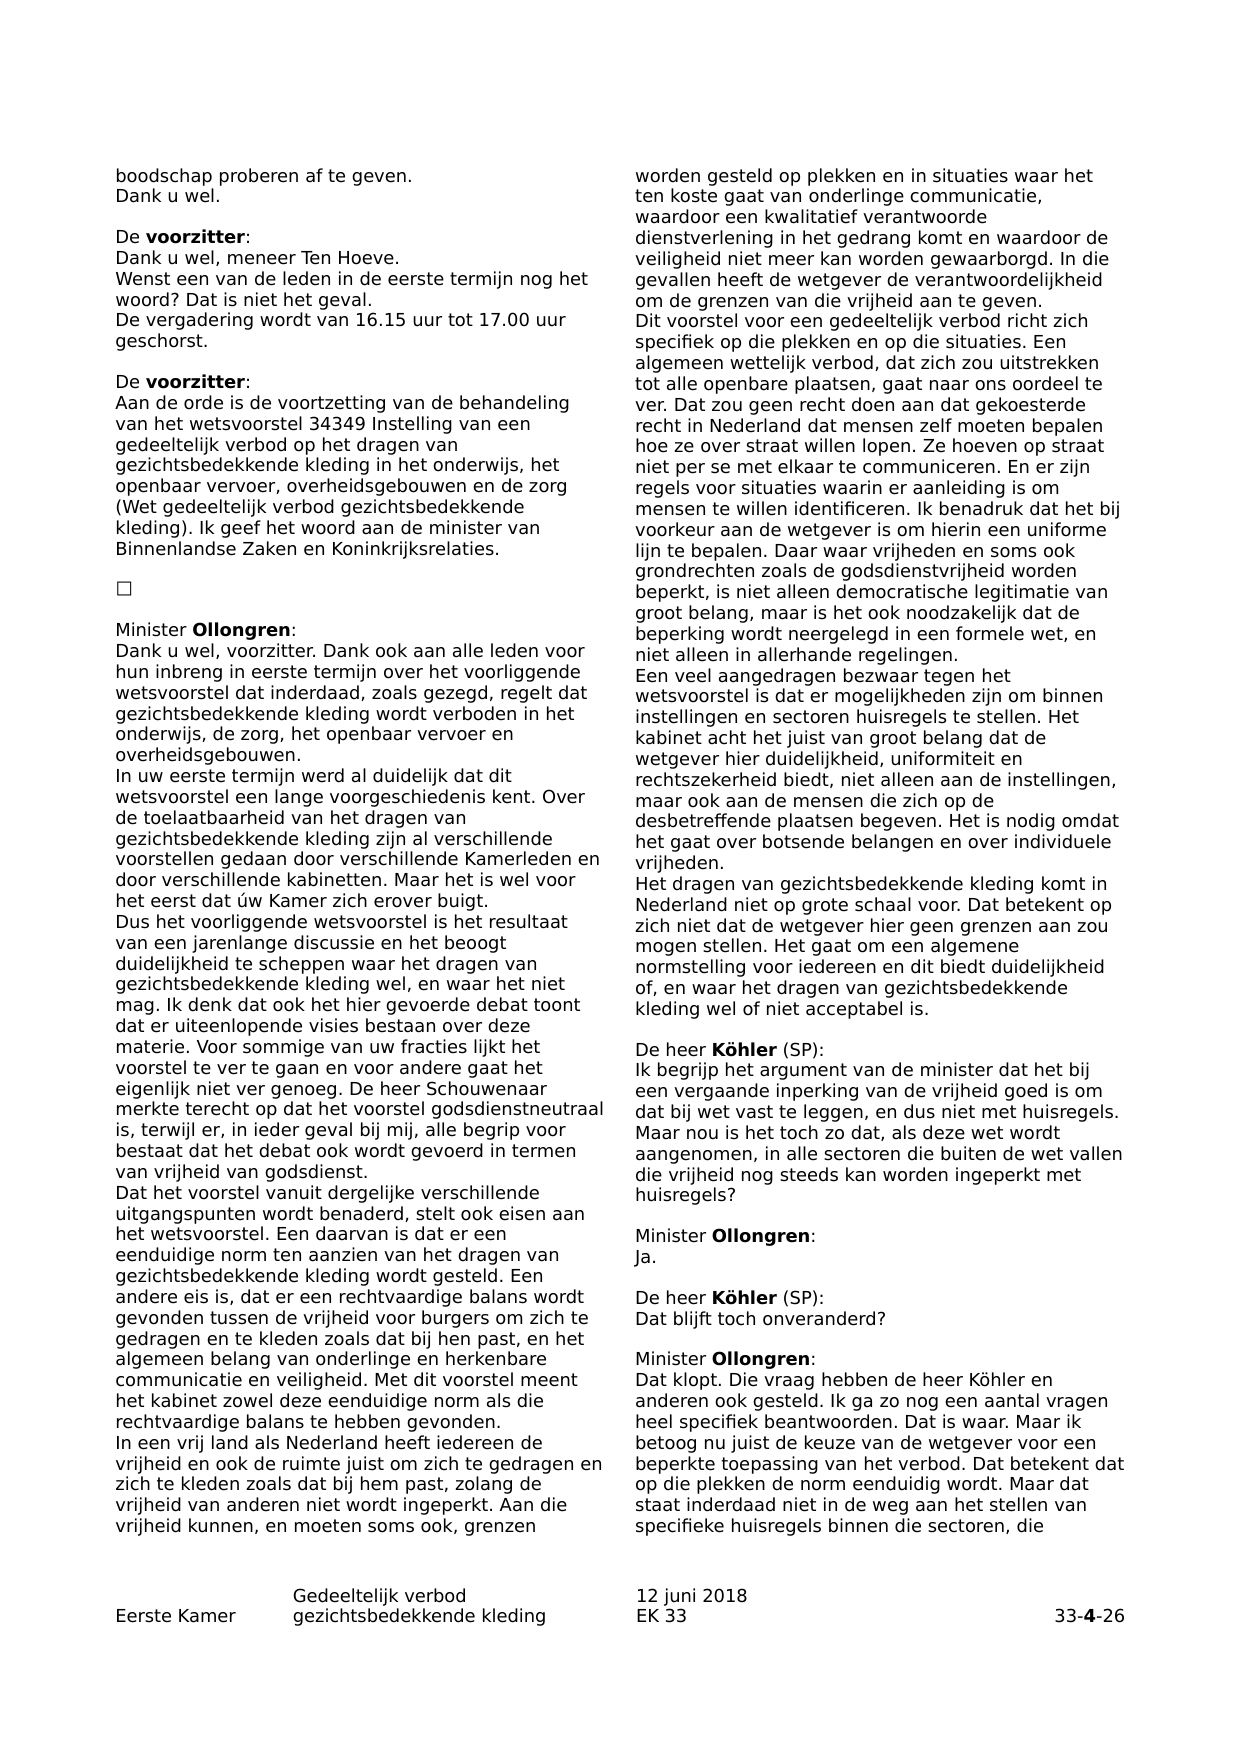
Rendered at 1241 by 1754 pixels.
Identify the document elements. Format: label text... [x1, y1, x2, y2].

text In uw eerste termijn werd al duidelijk dat dit wetsvoorstel een lange voorgeschiedenis kent. Over de toelaatbaarheid van het dragen van gezichtsbedekkende kleding zijn al verschillende voorstellen gedaan door verschillende Kamerleden en door verschillende kabinetten. Maar het is wel voor het eerst dat úw Kamer zich erover buigt. [115, 766, 605, 912]
text Ik begrijp het argument van de minister dat het bij een vergaande inperking van de vrijheid goed is om dat bij wet vast te leggen, en dus niet met huisregels. Maar nou is het toch zo dat, als deze wet wordt aangenomen, in alle sectoren die buiten de wet vallen die vrijheid nog steeds kan worden ingeperkt met huisregels? [635, 1060, 1125, 1206]
text Het dragen van gezichtsbedekkende kleding komt in Nederland niet op grote schaal voor. Dat betekent op zich niet dat de wetgever hier geen grenzen aan zou mogen stellen. Het gaat om een algemene normstelling voor iedereen en dit biedt duidelijkheid of, en waar het dragen van gezichtsbedekkende kleding wel of niet acceptabel is. [635, 874, 1125, 1019]
text De heer Köhler (SP): [635, 1039, 1125, 1060]
text De vergadering wordt van 16.15 uur tot 17.00 uur geschorst. [115, 310, 605, 352]
text De voorzitter: [115, 227, 605, 248]
text In een vrij land als Nederland heeft iedereen de vrijheid en ook de ruimte juist om zich te gedragen en zich te kleden zoals dat bij hem past, zolang de vrijheid van anderen niet wordt ingeperkt. Aan die vrijheid kunnen, en moeten soms ook, grenzen [115, 1432, 605, 1537]
text Aan de orde is de voortzetting van de behandeling van het wetsvoorstel 34349 Instelling van een gedeeltelijk verbod op het dragen van gezichtsbedekkende kleding in het onderwijs, het openbaar vervoer, overheidsgebouwen en de zorg (Wet gedeeltelijk verbod gezichtsbedekkende kleding). Ik geef het woord aan de minister van Binnenlandse Zaken en Koninkrijksrelaties. [115, 393, 605, 559]
text Minister Ollongren: [115, 620, 605, 641]
text ⬜ [115, 579, 605, 600]
text De voorzitter: [115, 372, 605, 393]
text Minister Ollongren: [635, 1349, 1125, 1370]
text Wenst een van de leden in de eerste termijn nog het woord? Dat is niet het geval. [115, 268, 605, 310]
text Dat blijft toch onveranderd? [635, 1308, 1125, 1329]
text Dat het voorstel vanuit dergelijke verschillende uitgangspunten wordt benaderd, stelt ook eisen aan het wetsvoorstel. Een daarvan is dat er een eenduidige norm ten aanzien van het dragen van gezichtsbedekkende kleding wordt gesteld. Een andere eis is, dat er een rechtvaardige balans wordt gevonden tussen de vrijheid voor burgers om zich te gedragen en te kleden zoals dat bij hen past, en het algemeen belang van onderlinge en herkenbare communicatie en veiligheid. Met dit voorstel meent het kabinet zowel deze eenduidige norm als die rechtvaardige balans te hebben gevonden. [115, 1182, 605, 1432]
text Dus het voorliggende wetsvoorstel is het resultaat van een jarenlange discussie en het beoogt duidelijkheid te scheppen waar het dragen van gezichtsbedekkende kleding wel, en waar het niet mag. Ik denk dat ook het hier gevoerde debat toont dat er uiteenlopende visies bestaan over deze materie. Voor sommige van uw fracties lijkt het voorstel te ver te gaan en voor andere gaat het eigenlijk niet ver genoeg. De heer Schouwenaar merkte terecht op dat het voorstel godsdienstneutraal is, terwijl er, in ieder geval bij mij, alle begrip voor bestaat dat het debat ook wordt gevoerd in termen van vrijheid van godsdienst. [115, 912, 605, 1182]
text De heer Köhler (SP): [635, 1288, 1125, 1308]
text worden gesteld op plekken en in situaties waar het ten koste gaat van onderlinge communicatie, waardoor een kwalitatief verantwoorde dienstverlening in het gedrang komt en waardoor de veiligheid niet meer kan worden gewaarborgd. In die gevallen heeft de wetgever de verantwoordelijkheid om de grenzen van die vrijheid aan te geven. [635, 165, 1125, 311]
text Dit voorstel voor een gedeeltelijk verbod richt zich specifiek op die plekken en op die situaties. Een algemeen wettelijk verbod, dat zich zou uitstrekken tot alle openbare plaatsen, gaat naar ons oordeel te ver. Dat zou geen recht doen aan dat gekoesterde recht in Nederland dat mensen zelf moeten bepalen hoe ze over straat willen lopen. Ze hoeven op straat niet per se met elkaar te communiceren. En er zijn regels voor situaties waarin er aanleiding is om mensen te willen identificeren. Ik benadruk dat het bij voorkeur aan de wetgever is om hierin een uniforme lijn te bepalen. Daar waar vrijheden en soms ook grondrechten zoals de godsdienstvrijheid worden beperkt, is niet alleen democratische legitimatie van groot belang, maar is het ook noodzakelijk dat de beperking wordt neergelegd in een formele wet, en niet alleen in allerhande regelingen. [635, 311, 1125, 665]
text Een veel aangedragen bezwaar tegen het wetsvoorstel is dat er mogelijkheden zijn om binnen instellingen en sectoren huisregels te stellen. Het kabinet acht het juist van groot belang dat de wetgever hier duidelijkheid, uniformiteit en rechtszekerheid biedt, niet alleen aan de instellingen, maar ook aan de mensen die zich op de desbetreffende plaatsen begeven. Het is nodig omdat het gaat over botsende belangen en over individuele vrijheden. [635, 665, 1125, 874]
text Dank u wel, meneer Ten Hoeve. [115, 248, 605, 268]
text Ja. [635, 1247, 1125, 1268]
text Dat klopt. Die vraag hebben de heer Köhler en anderen ook gesteld. Ik ga zo nog een aantal vragen heel specifiek beantwoorden. Dat is waar. Maar ik betoog nu juist de keuze van de wetgever voor een beperkte toepassing van het verbod. Dat betekent dat op die plekken de norm eenduidig wordt. Maar dat staat inderdaad niet in de weg aan het stellen van specifieke huisregels binnen die sectoren, die [635, 1370, 1125, 1537]
text boodschap proberen af te geven. [115, 165, 605, 186]
text Dank u wel, voorzitter. Dank ook aan alle leden voor hun inbreng in eerste termijn over het voorliggende wetsvoorstel dat inderdaad, zoals gezegd, regelt dat gezichtsbedekkende kleding wordt verboden in het onderwijs, de zorg, het openbaar vervoer en overheidsgebouwen. [115, 641, 605, 766]
text Dank u wel. [115, 186, 605, 207]
text Minister Ollongren: [635, 1226, 1125, 1247]
